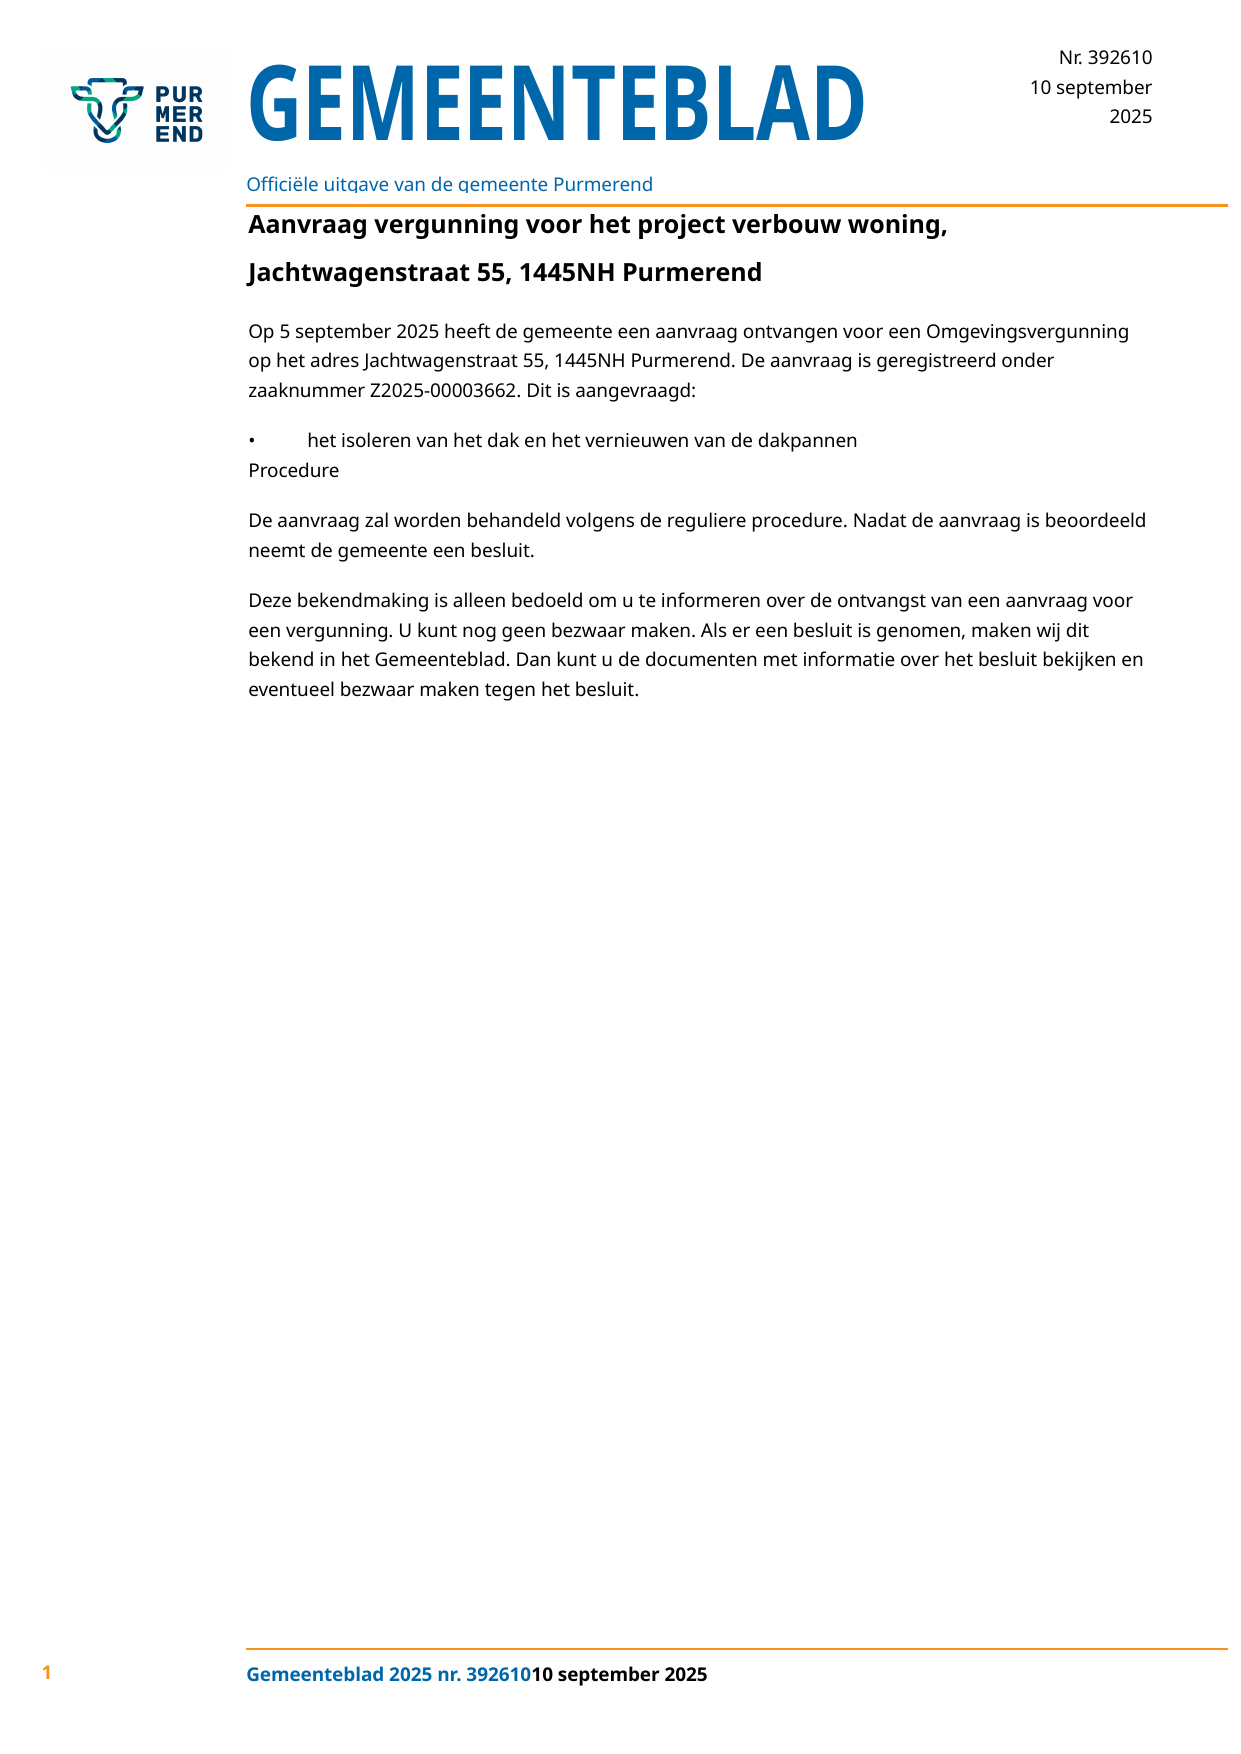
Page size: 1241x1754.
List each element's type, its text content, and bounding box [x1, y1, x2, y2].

picture [41, 47, 231, 172]
text Deze bekendmaking is alleen bedoeld om u te informeren over de ontvangst van een aanvraag voor een vergunning. U kunt nog geen bezwaar maken. Als er een besluit is genomen, maken wij dit bekend in het Gemeenteblad. Dan kunt u de documenten met informatie over het besluit bekijken en eventueel bezwaar maken tegen het besluit. [248, 587, 1152, 702]
text De aanvraag zal worden behandeld volgens de reguliere procedure. Nadat de aanvraag is beoordeeld neemt de gemeente een besluit. [248, 507, 1152, 563]
text Aanvraag vergunning voor het project verbouw woning, Jachtwagenstraat 55, 1445NH Purmerend [248, 207, 1152, 288]
list het isoleren van het dak en het vernieuwen van de dakpannen [248, 427, 1152, 453]
text Op 5 september 2025 heeft de gemeente een aanvraag ontvangen voor een Omgevingsvergunning op het adres Jachtwagenstraat 55, 1445NH Purmerend. De aanvraag is geregistreerd onder zaaknummer Z2025-00003662. Dit is aangevraagd: [248, 318, 1152, 403]
text Procedure [248, 457, 1152, 483]
